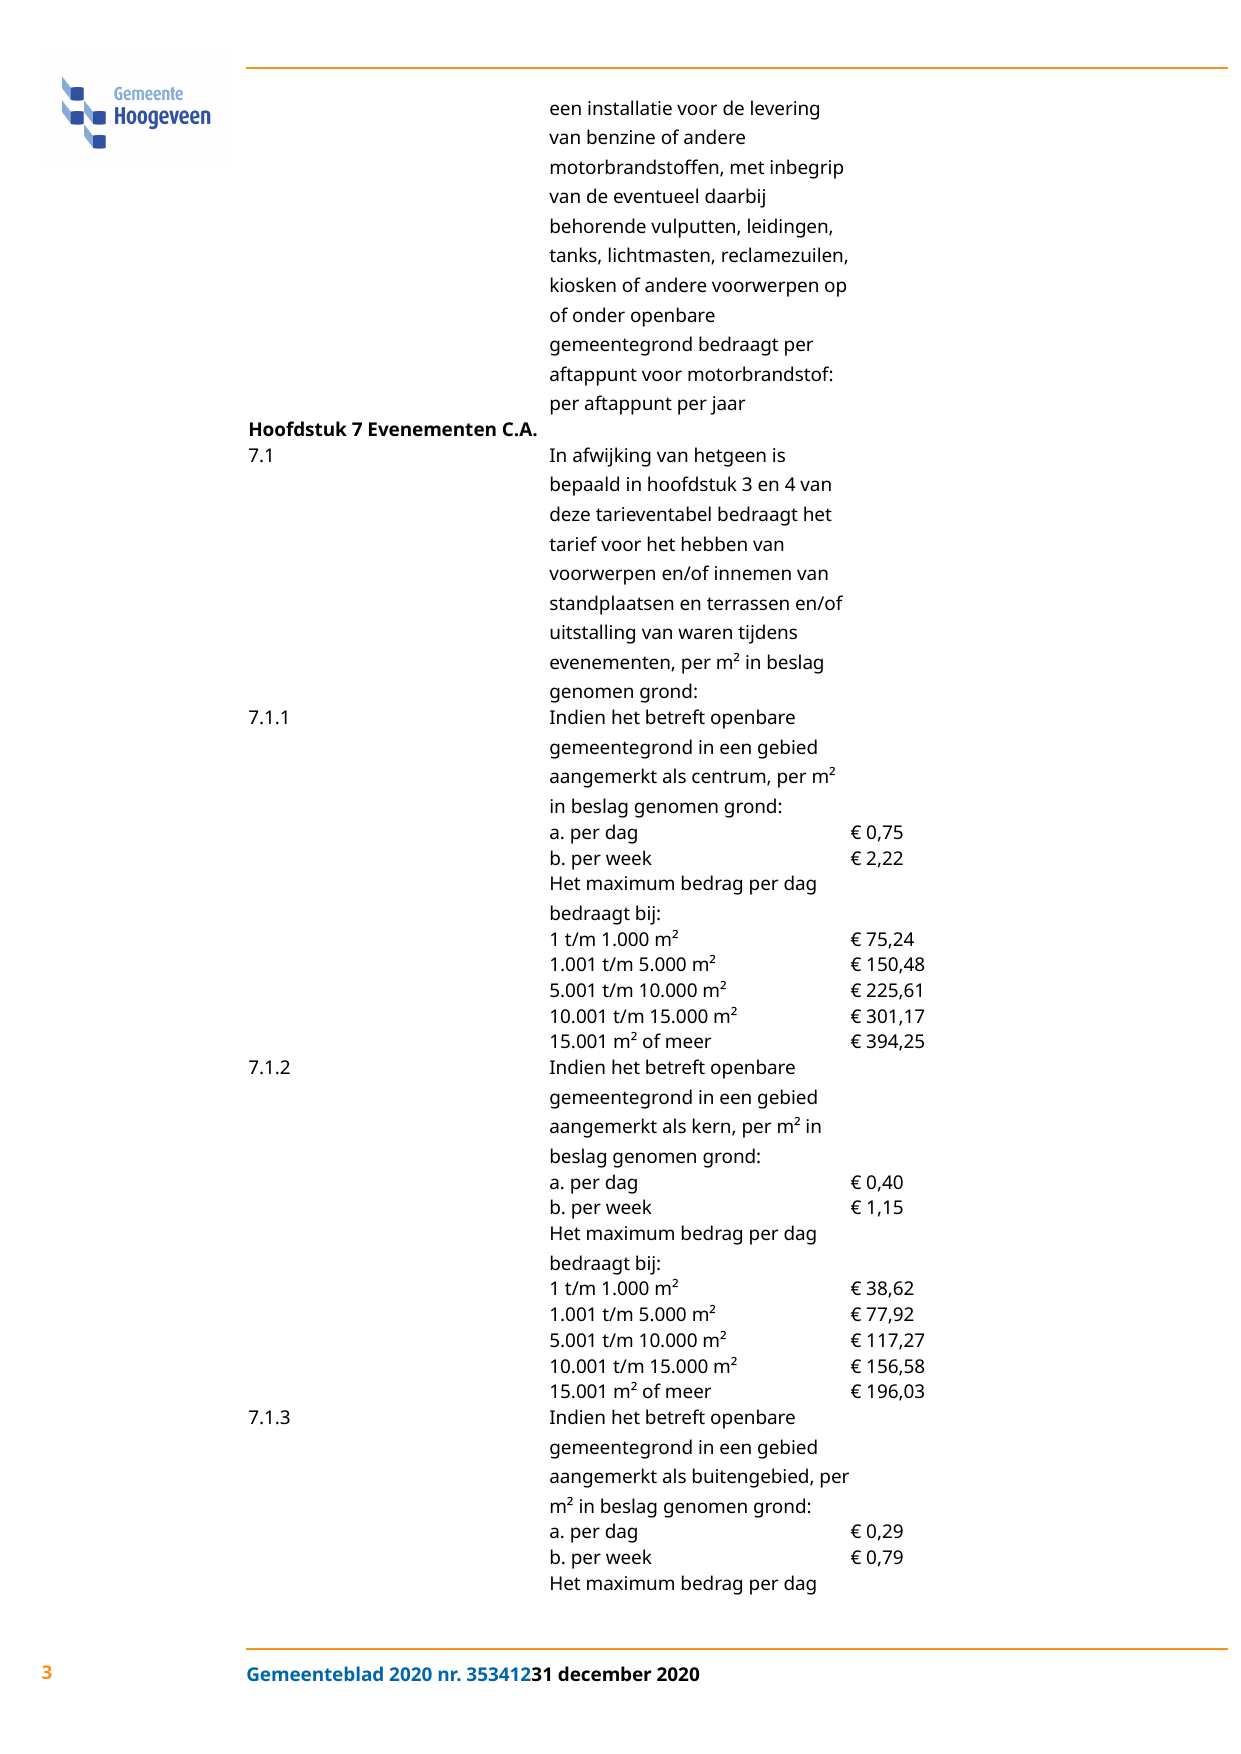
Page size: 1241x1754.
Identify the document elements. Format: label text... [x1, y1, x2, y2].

table_cell 5.001 t/m 10.000 m² [549, 977, 850, 1003]
table_cell Indien het betreft openbare gemeentegrond in een gebied aangemerkt als buitengebied, per m² in beslag genomen grond: [549, 1404, 850, 1519]
table_cell b. per week [549, 1545, 850, 1570]
table_cell 1 t/m 1.000 m² [549, 926, 850, 951]
table_cell 15.001 m² of meer [549, 1379, 850, 1404]
table_cell [248, 1220, 549, 1276]
table_cell 5.001 t/m 10.000 m² [549, 1327, 850, 1353]
table_cell a. per dag [549, 1169, 850, 1194]
table_cell € 75,24 [850, 926, 1152, 951]
table_cell [248, 926, 549, 951]
table_cell € 150,48 [850, 951, 1152, 977]
table_cell [248, 1570, 549, 1596]
table_cell [248, 1003, 549, 1029]
table_cell [248, 95, 549, 416]
table_cell € 196,03 [850, 1379, 1152, 1404]
table_cell € 301,17 [850, 1003, 1152, 1029]
table_cell 10.001 t/m 15.000 m² [549, 1003, 850, 1029]
table_cell Indien het betreft openbare gemeentegrond in een gebied aangemerkt als centrum, per m² in beslag genomen grond: [549, 705, 850, 819]
picture [41, 47, 231, 172]
table_cell [248, 870, 549, 926]
table_cell € 0,29 [850, 1519, 1152, 1544]
table_cell a. per dag [549, 1519, 850, 1544]
table_cell b. per week [549, 845, 850, 870]
table_cell Het maximum bedrag per dag bedraagt bij: [549, 870, 850, 926]
table_cell [248, 1301, 549, 1327]
table_cell [248, 1276, 549, 1301]
table_cell 1.001 t/m 5.000 m² [549, 951, 850, 977]
table_cell [248, 1195, 549, 1220]
table_cell [248, 1519, 549, 1544]
table_cell € 2,22 [850, 845, 1152, 870]
table_cell € 1,15 [850, 1195, 1152, 1220]
table_cell [248, 819, 549, 845]
table_cell € 117,27 [850, 1327, 1152, 1353]
table_cell € 156,58 [850, 1353, 1152, 1378]
table_cell 7.1.3 [248, 1404, 549, 1519]
table_cell een installatie voor de levering van benzine of andere motorbrandstoffen, met inbegrip van de eventueel daarbij behorende vulputten, leidingen, tanks, lichtmasten, reclamezuilen, kiosken of andere voorwerpen op of onder openbare gemeentegrond bedraagt per aftappunt voor motorbrandstof: per aftappunt per jaar [549, 95, 850, 416]
table_cell Hoofdstuk 7 Evenementen C.A. [248, 416, 549, 442]
table_cell [248, 1379, 549, 1404]
table_cell 7.1.1 [248, 705, 549, 819]
table_cell [850, 870, 1152, 926]
table_cell [248, 1327, 549, 1353]
table_cell [248, 1353, 549, 1378]
table_cell € 0,40 [850, 1169, 1152, 1194]
table_cell 1.001 t/m 5.000 m² [549, 1301, 850, 1327]
table_cell € 77,92 [850, 1301, 1152, 1327]
table_cell [248, 1169, 549, 1194]
table_cell [248, 1545, 549, 1570]
table_cell [248, 951, 549, 977]
table_cell [248, 845, 549, 870]
table_cell Indien het betreft openbare gemeentegrond in een gebied aangemerkt als kern, per m² in beslag genomen grond: [549, 1054, 850, 1169]
table_cell [850, 1220, 1152, 1276]
table_cell 10.001 t/m 15.000 m² [549, 1353, 850, 1378]
table_cell Het maximum bedrag per dag bedraagt bij: [549, 1220, 850, 1276]
table_cell In afwijking van hetgeen is bepaald in hoofdstuk 3 en 4 van deze tarieventabel bedraagt het tarief voor het hebben van voorwerpen en/of innemen van standplaatsen en terrassen en/of uitstalling van waren tijdens evenementen, per m² in beslag genomen grond: [549, 442, 850, 704]
table_cell 7.1 [248, 442, 549, 704]
table_cell b. per week [549, 1195, 850, 1220]
table_cell 7.1.2 [248, 1054, 549, 1169]
table_cell € 0,79 [850, 1545, 1152, 1570]
table_cell € 0,75 [850, 819, 1152, 845]
table_cell € 225,61 [850, 977, 1152, 1003]
table_cell [850, 95, 1152, 416]
table_cell [850, 1570, 1152, 1596]
table_cell 1 t/m 1.000 m² [549, 1276, 850, 1301]
table_cell Het maximum bedrag per dag [549, 1570, 850, 1596]
table_cell € 38,62 [850, 1276, 1152, 1301]
table_cell 15.001 m² of meer [549, 1029, 850, 1054]
table_cell € 394,25 [850, 1029, 1152, 1054]
table_cell [248, 977, 549, 1003]
table_cell a. per dag [549, 819, 850, 845]
table_cell [248, 1029, 549, 1054]
